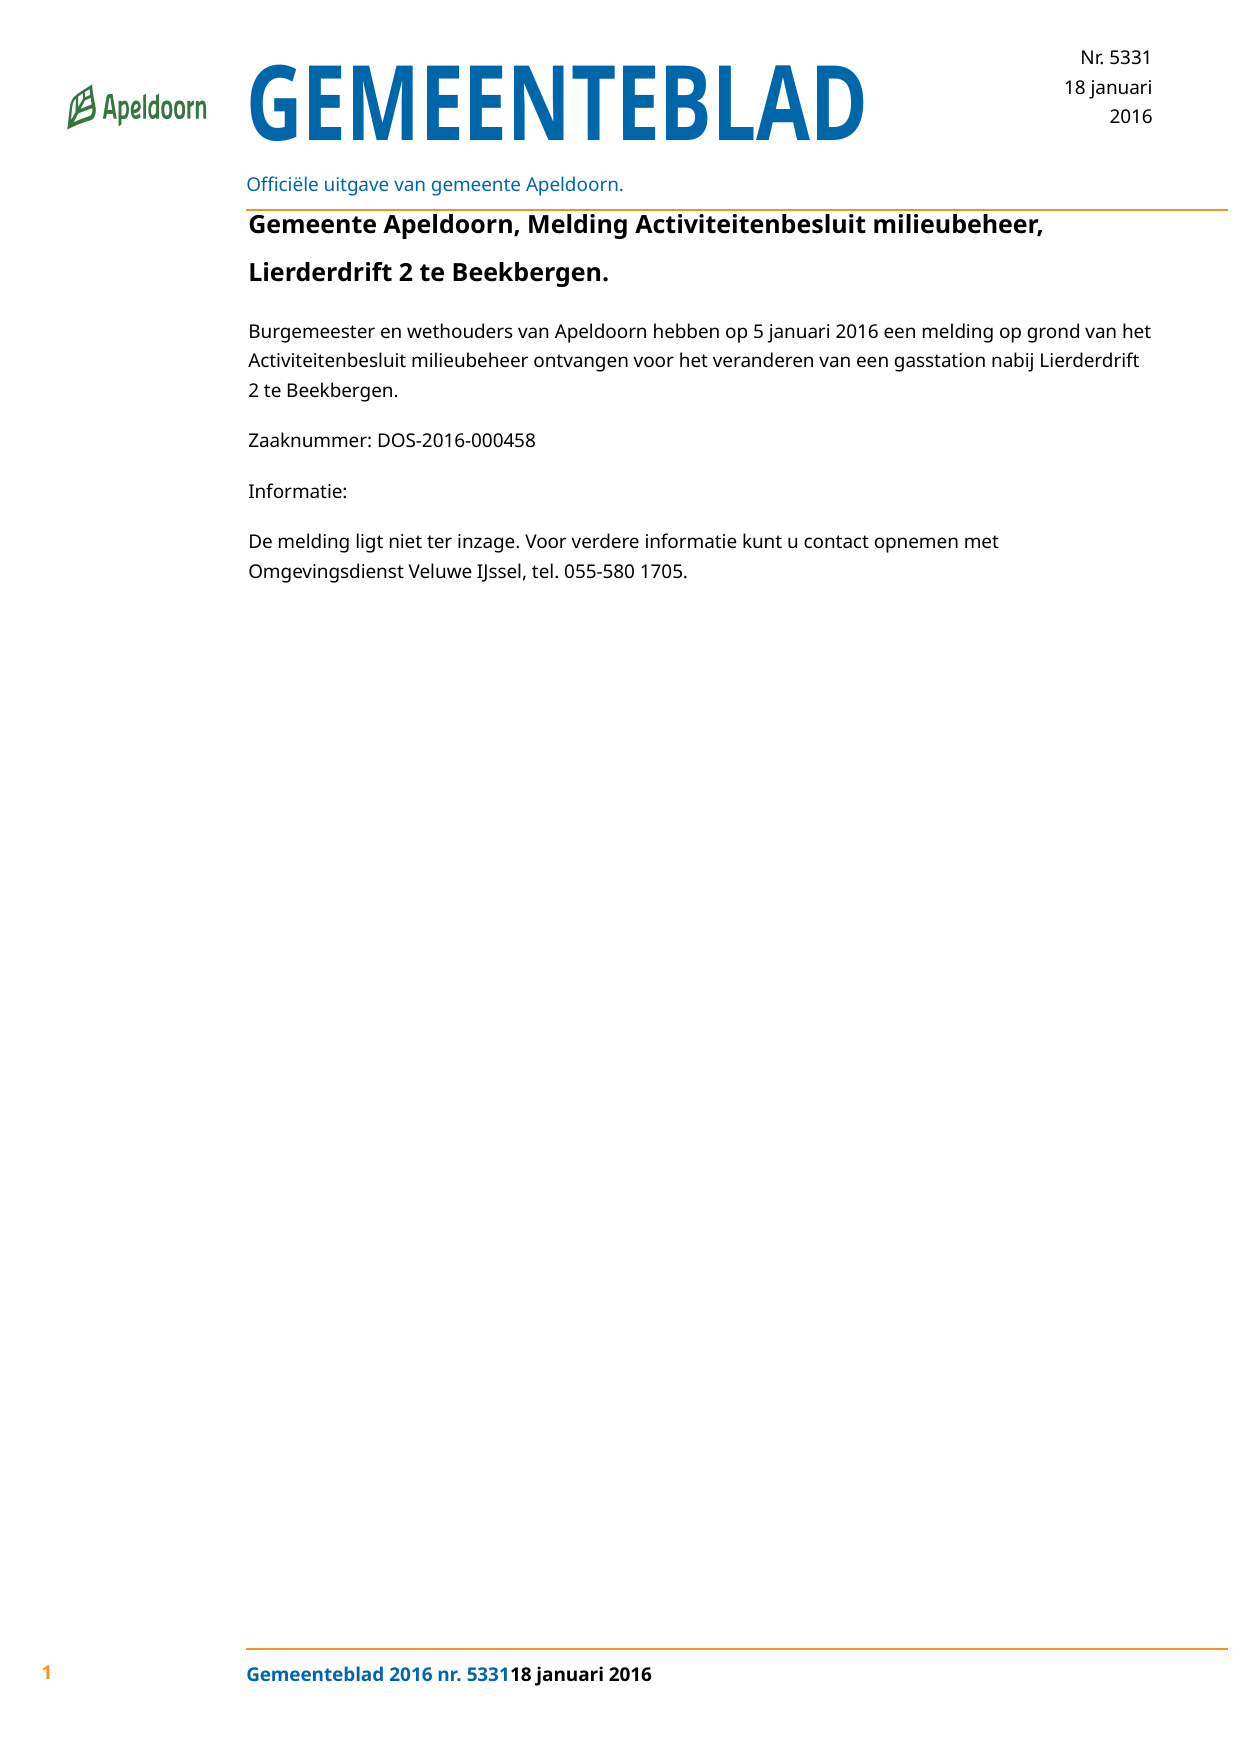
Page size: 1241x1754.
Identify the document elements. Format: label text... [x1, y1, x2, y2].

text Gemeente Apeldoorn, Melding Activiteitenbesluit milieubeheer, Lierderdrift 2 te Beekbergen. [248, 211, 1152, 288]
picture [41, 47, 231, 172]
text Zaaknummer: DOS-2016-000458 [248, 427, 1152, 453]
text Informatie: [248, 478, 1152, 504]
text De melding ligt niet ter inzage. Voor verdere informatie kunt u contact opnemen met Omgevingsdienst Veluwe IJssel, tel. 055-580 1705. [248, 528, 1152, 584]
text Burgemeester en wethouders van Apeldoorn hebben op 5 januari 2016 een melding op grond van het Activiteitenbesluit milieubeheer ontvangen voor het veranderen van een gasstation nabij Lierderdrift 2 te Beekbergen. [248, 318, 1152, 403]
